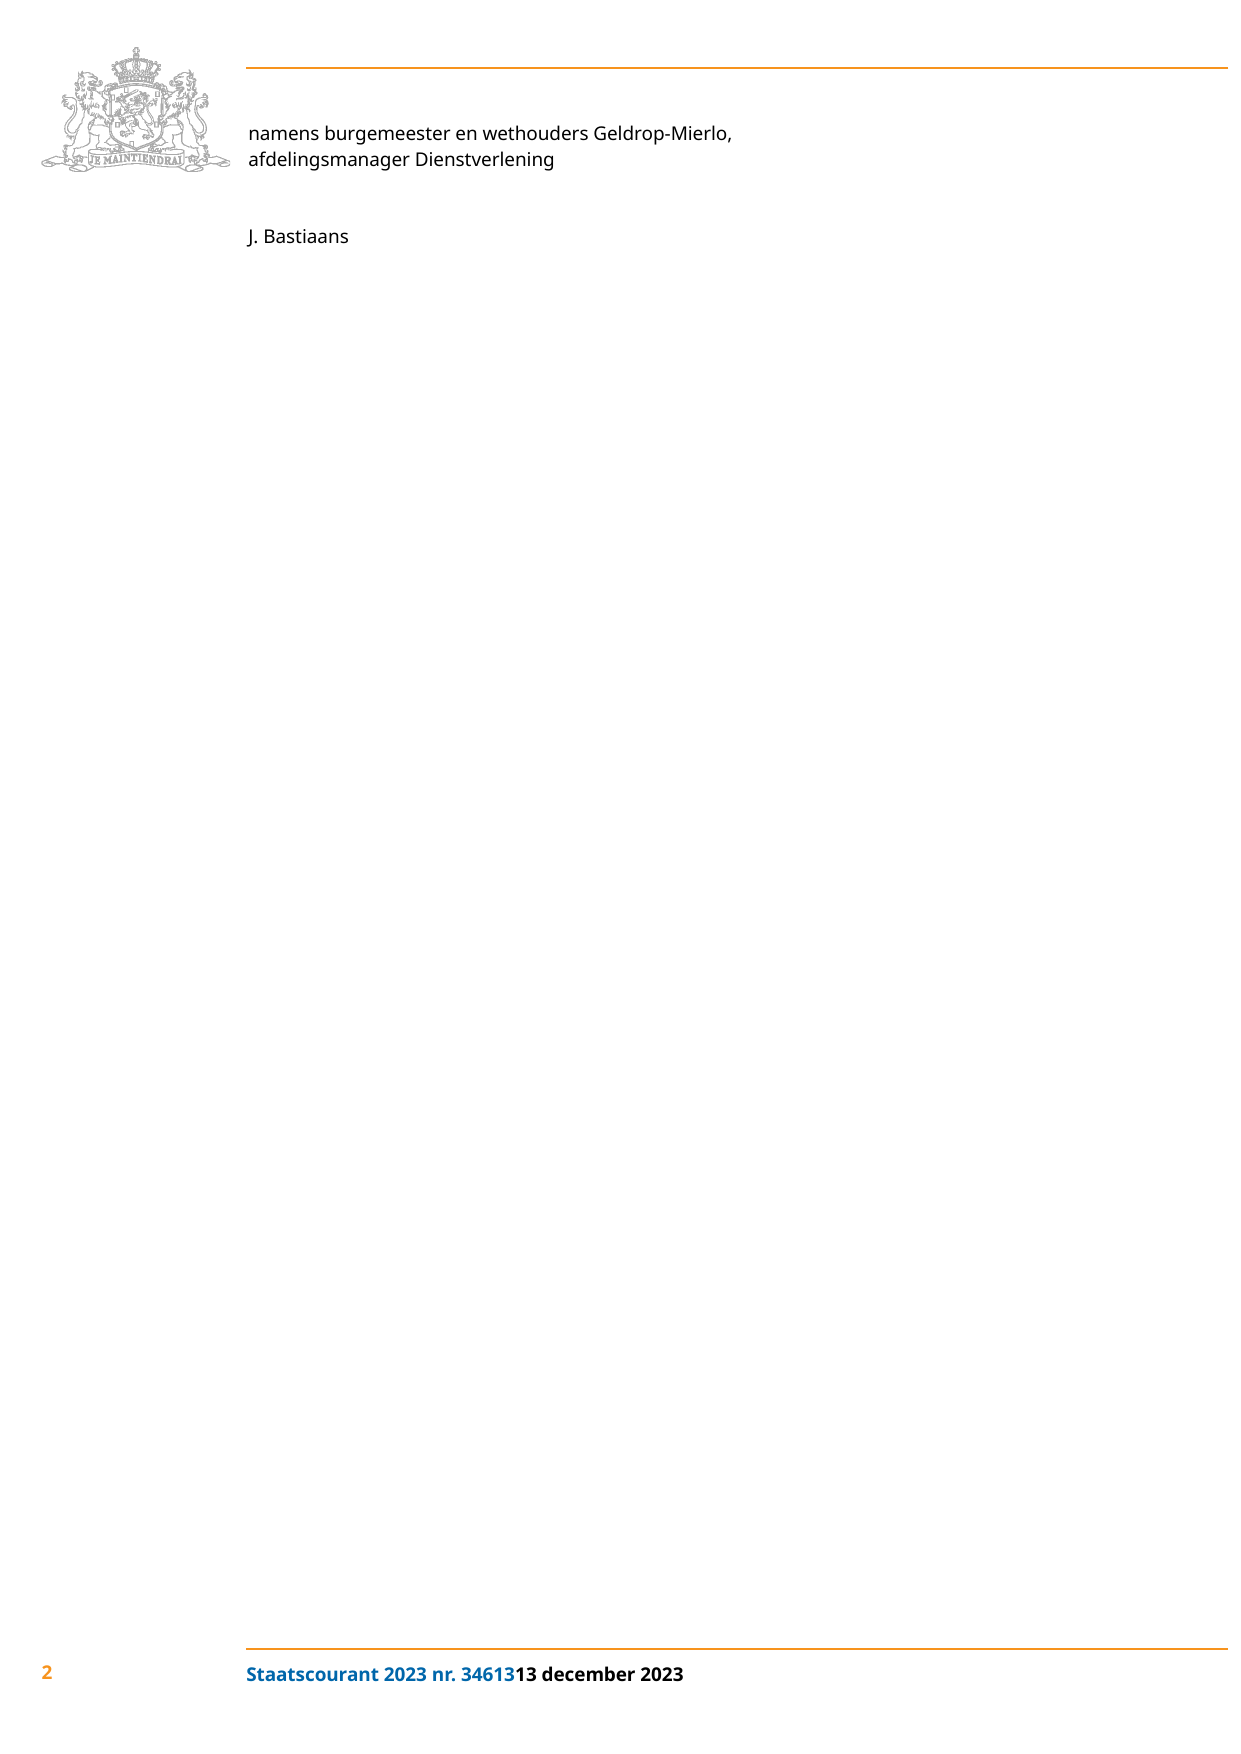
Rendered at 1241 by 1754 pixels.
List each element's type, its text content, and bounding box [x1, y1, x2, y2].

text afdelingsmanager Dienstverlening [248, 146, 1152, 172]
text J. Bastiaans [248, 223, 1152, 249]
text namens burgemeester en wethouders Geldrop-Mierlo, [248, 121, 1152, 146]
picture [41, 47, 231, 172]
